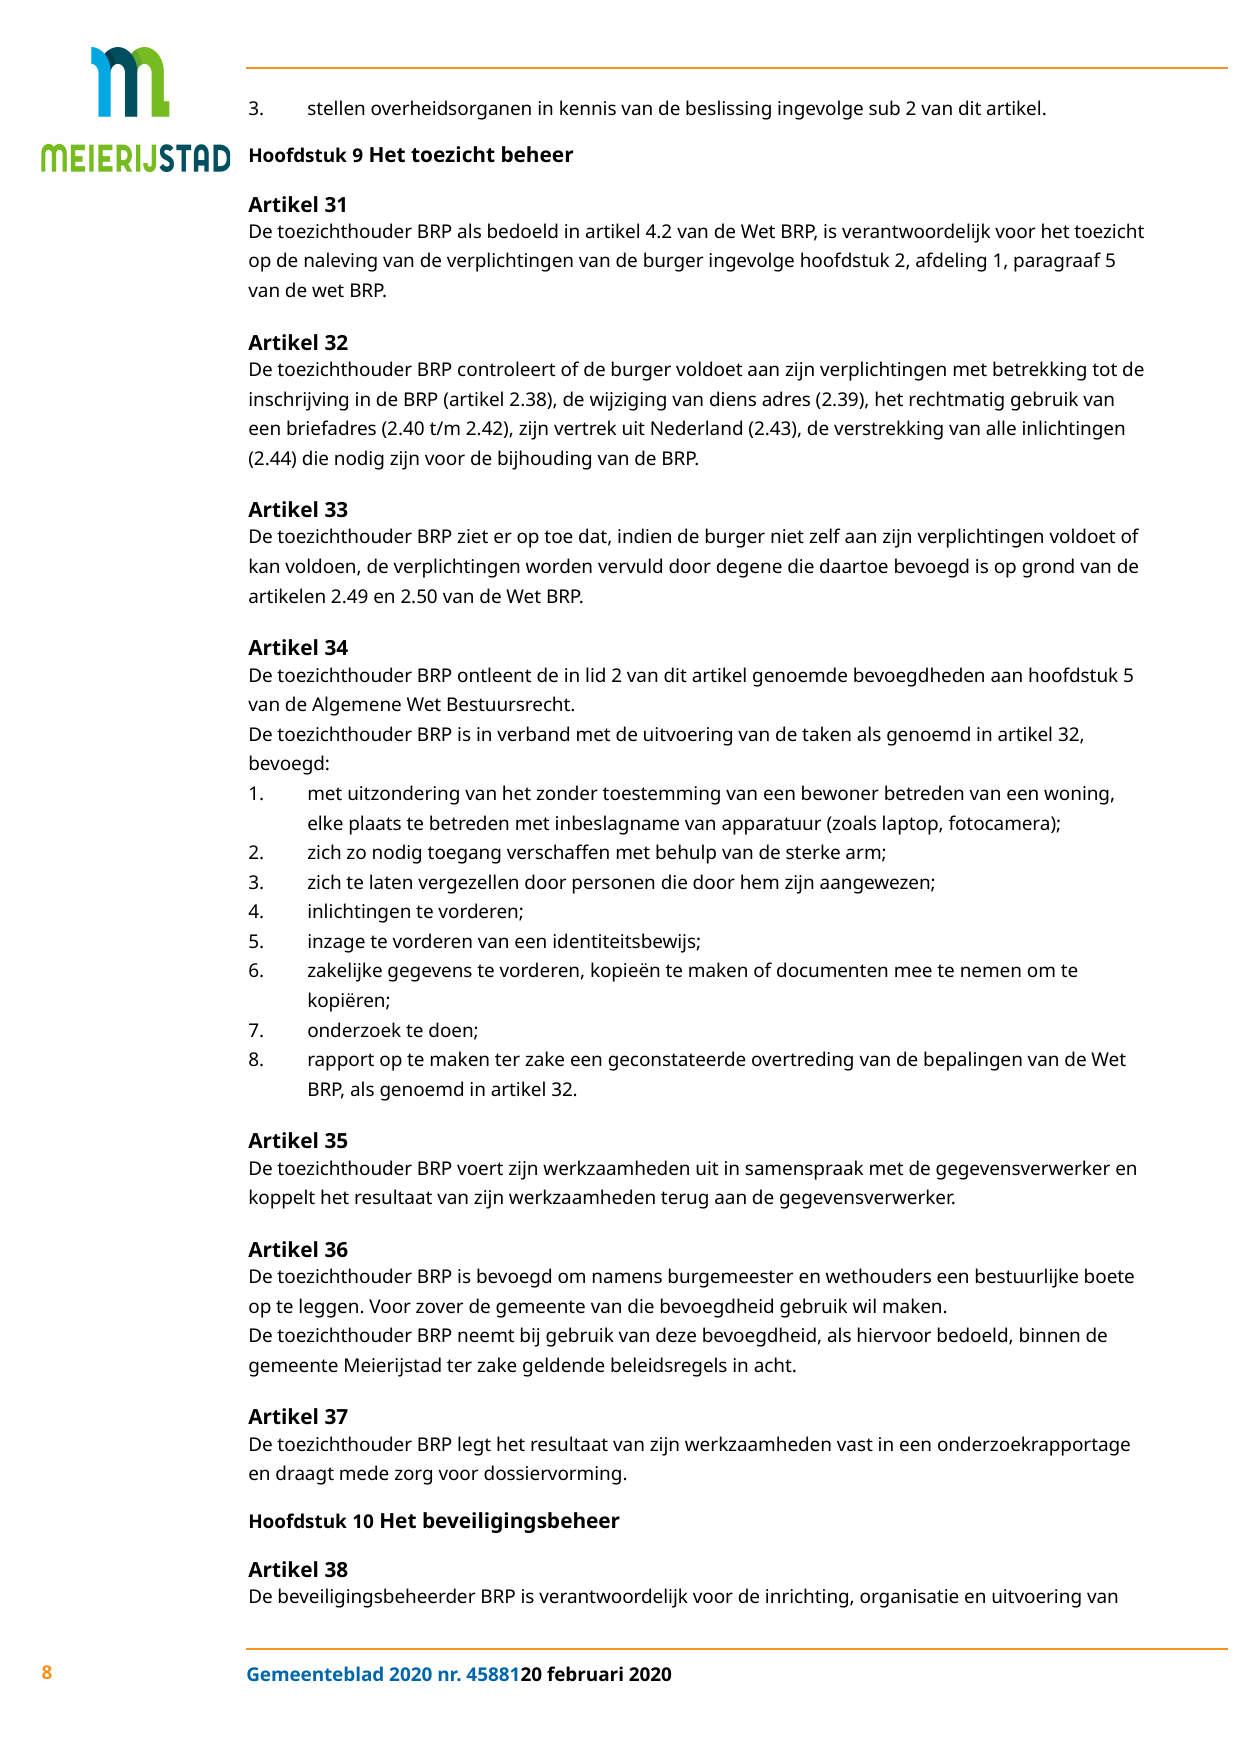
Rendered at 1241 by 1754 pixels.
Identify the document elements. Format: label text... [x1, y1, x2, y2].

text Artikel 38 [248, 1555, 1152, 1584]
text Hoofdstuk 10 Het beveiligingsbeheer [248, 1506, 1152, 1534]
text Artikel 36 [248, 1235, 1152, 1263]
list inlichtingen te vorderen; [248, 898, 1152, 924]
text Artikel 37 [248, 1402, 1152, 1431]
list zich zo nodig toegang verschaffen met behulp van de sterke arm; [248, 839, 1152, 865]
text De toezichthouder BRP is in verband met de uitvoering van de taken als genoemd in artikel 32, bevoegd: [248, 721, 1152, 776]
text De toezichthouder BRP legt het resultaat van zijn werkzaamheden vast in een onderzoekrapportage en draagt mede zorg voor dossiervorming. [248, 1431, 1152, 1486]
text Artikel 35 [248, 1126, 1152, 1155]
text Hoofdstuk 9 Het toezicht beheer [248, 140, 1152, 169]
list met uitzondering van het zonder toestemming van een bewoner betreden van een woning, elke plaats te betreden met inbeslagname van apparatuur (zoals laptop, fotocamera); [248, 780, 1152, 835]
text De toezichthouder BRP is bevoegd om namens burgemeester en wethouders een bestuurlijke boete op te leggen. Voor zover de gemeente van die bevoegdheid gebruik wil maken. [248, 1263, 1152, 1318]
text De toezichthouder BRP controleert of de burger voldoet aan zijn verplichtingen met betrekking tot de inschrijving in de BRP (artikel 2.38), de wijziging van diens adres (2.39), het rechtmatig gebruik van een briefadres (2.40 t/m 2.42), zijn vertrek uit Nederland (2.43), de verstrekking van alle inlichtingen (2.44) die nodig zijn voor de bijhouding van de BRP. [248, 356, 1152, 471]
text De toezichthouder BRP ziet er op toe dat, indien de burger niet zelf aan zijn verplichtingen voldoet of kan voldoen, de verplichtingen worden vervuld door degene die daartoe bevoegd is op grond van de artikelen 2.49 en 2.50 van de Wet BRP. [248, 524, 1152, 609]
list stellen overheidsorganen in kennis van de beslissing ingevolge sub 2 van dit artikel. [248, 95, 1152, 121]
text De toezichthouder BRP voert zijn werkzaamheden uit in samenspraak met de gegevensverwerker en koppelt het resultaat van zijn werkzaamheden terug aan de gegevensverwerker. [248, 1155, 1152, 1210]
list rapport op te maken ter zake een geconstateerde overtreding van de bepalingen van de Wet BRP, als genoemd in artikel 32. [248, 1046, 1152, 1102]
text Artikel 33 [248, 495, 1152, 524]
list inzage te vorderen van een identiteitsbewijs; [248, 928, 1152, 954]
text De toezichthouder BRP als bedoeld in artikel 4.2 van de Wet BRP, is verantwoordelijk voor het toezicht op de naleving van de verplichtingen van de burger ingevolge hoofdstuk 2, afdeling 1, paragraaf 5 van de wet BRP. [248, 218, 1152, 303]
text Artikel 34 [248, 633, 1152, 662]
list onderzoek te doen; [248, 1017, 1152, 1042]
list zakelijke gegevens te vorderen, kopieën te maken of documenten mee te nemen om te kopiëren; [248, 958, 1152, 1013]
list zich te laten vergezellen door personen die door hem zijn aangewezen; [248, 869, 1152, 894]
text De toezichthouder BRP neemt bij gebruik van deze bevoegdheid, als hiervoor bedoeld, binnen de gemeente Meierijstad ter zake geldende beleidsregels in acht. [248, 1322, 1152, 1378]
text Artikel 31 [248, 190, 1152, 218]
text Artikel 32 [248, 328, 1152, 356]
picture [41, 47, 231, 172]
text De toezichthouder BRP ontleent de in lid 2 van dit artikel genoemde bevoegdheden aan hoofdstuk 5 van de Algemene Wet Bestuursrecht. [248, 662, 1152, 717]
text De beveiligingsbeheerder BRP is verantwoordelijk voor de inrichting, organisatie en uitvoering van [248, 1584, 1152, 1609]
